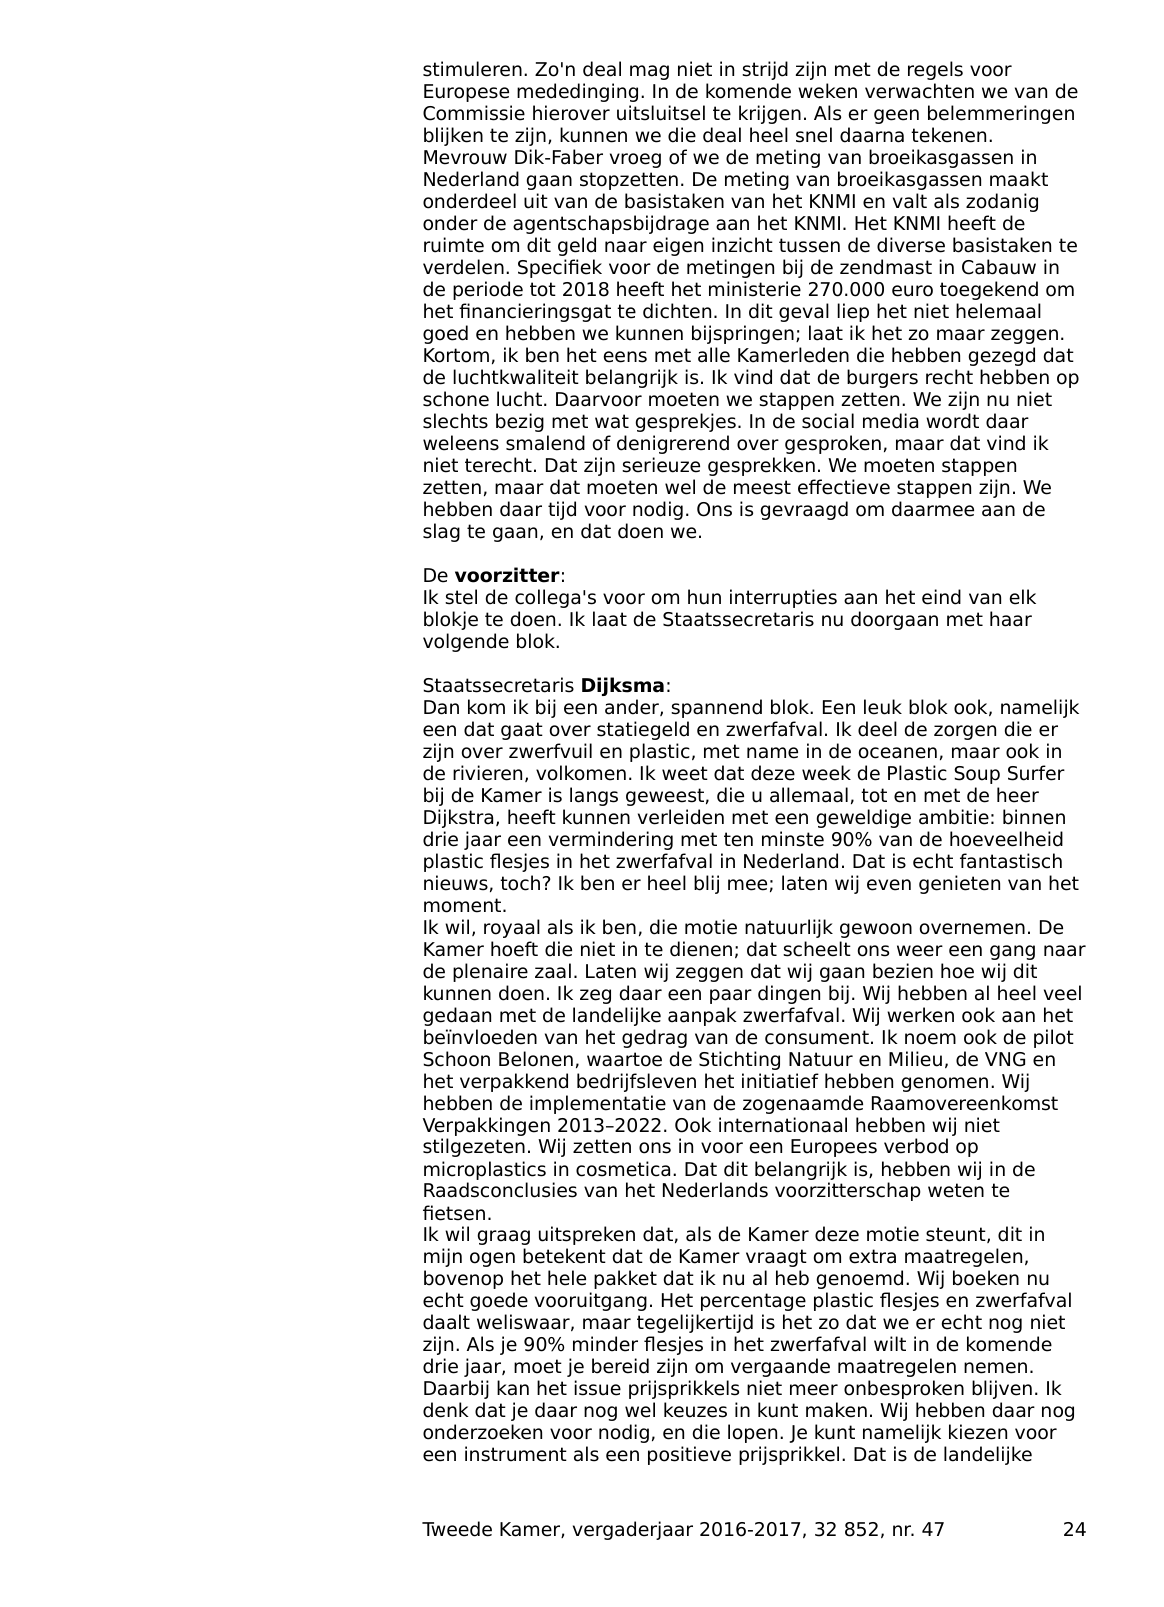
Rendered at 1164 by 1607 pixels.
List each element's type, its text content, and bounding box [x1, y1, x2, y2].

text Ik wil graag uitspreken dat, als de Kamer deze motie steunt, dit in mijn ogen betekent dat de Kamer vraagt om extra maatregelen, bovenop het hele pakket dat ik nu al heb genoemd. Wij boeken nu echt goede vooruitgang. Het percentage plastic flesjes en zwerfafval daalt weliswaar, maar tegelijkertijd is het zo dat we er echt nog niet zijn. Als je 90% minder flesjes in het zwerfafval wilt in de komende drie jaar, moet je bereid zijn om vergaande maatregelen nemen. Daarbij kan het issue prijsprikkels niet meer onbesproken blijven. Ik denk dat je daar nog wel keuzes in kunt maken. Wij hebben daar nog onderzoeken voor nodig, en die lopen. Je kunt namelijk kiezen voor een instrument als een positieve prijsprikkel. Dat is de landelijke [422, 1224, 1087, 1466]
text Mevrouw Dik-Faber vroeg of we de meting van broeikasgassen in Nederland gaan stopzetten. De meting van broeikasgassen maakt onderdeel uit van de basistaken van het KNMI en valt als zodanig onder de agentschapsbijdrage aan het KNMI. Het KNMI heeft de ruimte om dit geld naar eigen inzicht tussen de diverse basistaken te verdelen. Specifiek voor de metingen bij de zendmast in Cabauw in de periode tot 2018 heeft het ministerie 270.000 euro toegekend om het financieringsgat te dichten. In dit geval liep het niet helemaal goed en hebben we kunnen bijspringen; laat ik het zo maar zeggen. Kortom, ik ben het eens met alle Kamerleden die hebben gezegd dat de luchtkwaliteit belangrijk is. Ik vind dat de burgers recht hebben op schone lucht. Daarvoor moeten we stappen zetten. We zijn nu niet slechts bezig met wat gesprekjes. In de social media wordt daar weleens smalend of denigrerend over gesproken, maar dat vind ik niet terecht. Dat zijn serieuze gesprekken. We moeten stappen zetten, maar dat moeten wel de meest effectieve stappen zijn. We hebben daar tijd voor nodig. Ons is gevraagd om daarmee aan de slag te gaan, en dat doen we. [422, 147, 1087, 543]
text Ik wil, royaal als ik ben, die motie natuurlijk gewoon overnemen. De Kamer hoeft die niet in te dienen; dat scheelt ons weer een gang naar de plenaire zaal. Laten wij zeggen dat wij gaan bezien hoe wij dit kunnen doen. Ik zeg daar een paar dingen bij. Wij hebben al heel veel gedaan met de landelijke aanpak zwerfafval. Wij werken ook aan het beïnvloeden van het gedrag van de consument. Ik noem ook de pilot Schoon Belonen, waartoe de Stichting Natuur en Milieu, de VNG en het verpakkend bedrijfsleven het initiatief hebben genomen. Wij hebben de implementatie van de zogenaamde Raamovereenkomst Verpakkingen 2013–2022. Ook internationaal hebben wij niet stilgezeten. Wij zetten ons in voor een Europees verbod op microplastics in cosmetica. Dat dit belangrijk is, hebben wij in de Raadsconclusies van het Nederlands voorzitterschap weten te fietsen. [422, 917, 1087, 1224]
text Staatssecretaris Dijksma: [422, 675, 1087, 697]
text Ik stel de collega's voor om hun interrupties aan het eind van elk blokje te doen. Ik laat de Staatssecretaris nu doorgaan met haar volgende blok. [422, 587, 1087, 653]
text Dan kom ik bij een ander, spannend blok. Een leuk blok ook, namelijk een dat gaat over statiegeld en zwerfafval. Ik deel de zorgen die er zijn over zwerfvuil en plastic, met name in de oceanen, maar ook in de rivieren, volkomen. Ik weet dat deze week de Plastic Soup Surfer bij de Kamer is langs geweest, die u allemaal, tot en met de heer Dijkstra, heeft kunnen verleiden met een geweldige ambitie: binnen drie jaar een vermindering met ten minste 90% van de hoeveelheid plastic flesjes in het zwerfafval in Nederland. Dat is echt fantastisch nieuws, toch? Ik ben er heel blij mee; laten wij even genieten van het moment. [422, 697, 1087, 917]
text De voorzitter: [422, 565, 1087, 587]
text stimuleren. Zo'n deal mag niet in strijd zijn met de regels voor Europese mededinging. In de komende weken verwachten we van de Commissie hierover uitsluitsel te krijgen. Als er geen belemmeringen blijken te zijn, kunnen we die deal heel snel daarna tekenen. [422, 59, 1087, 147]
